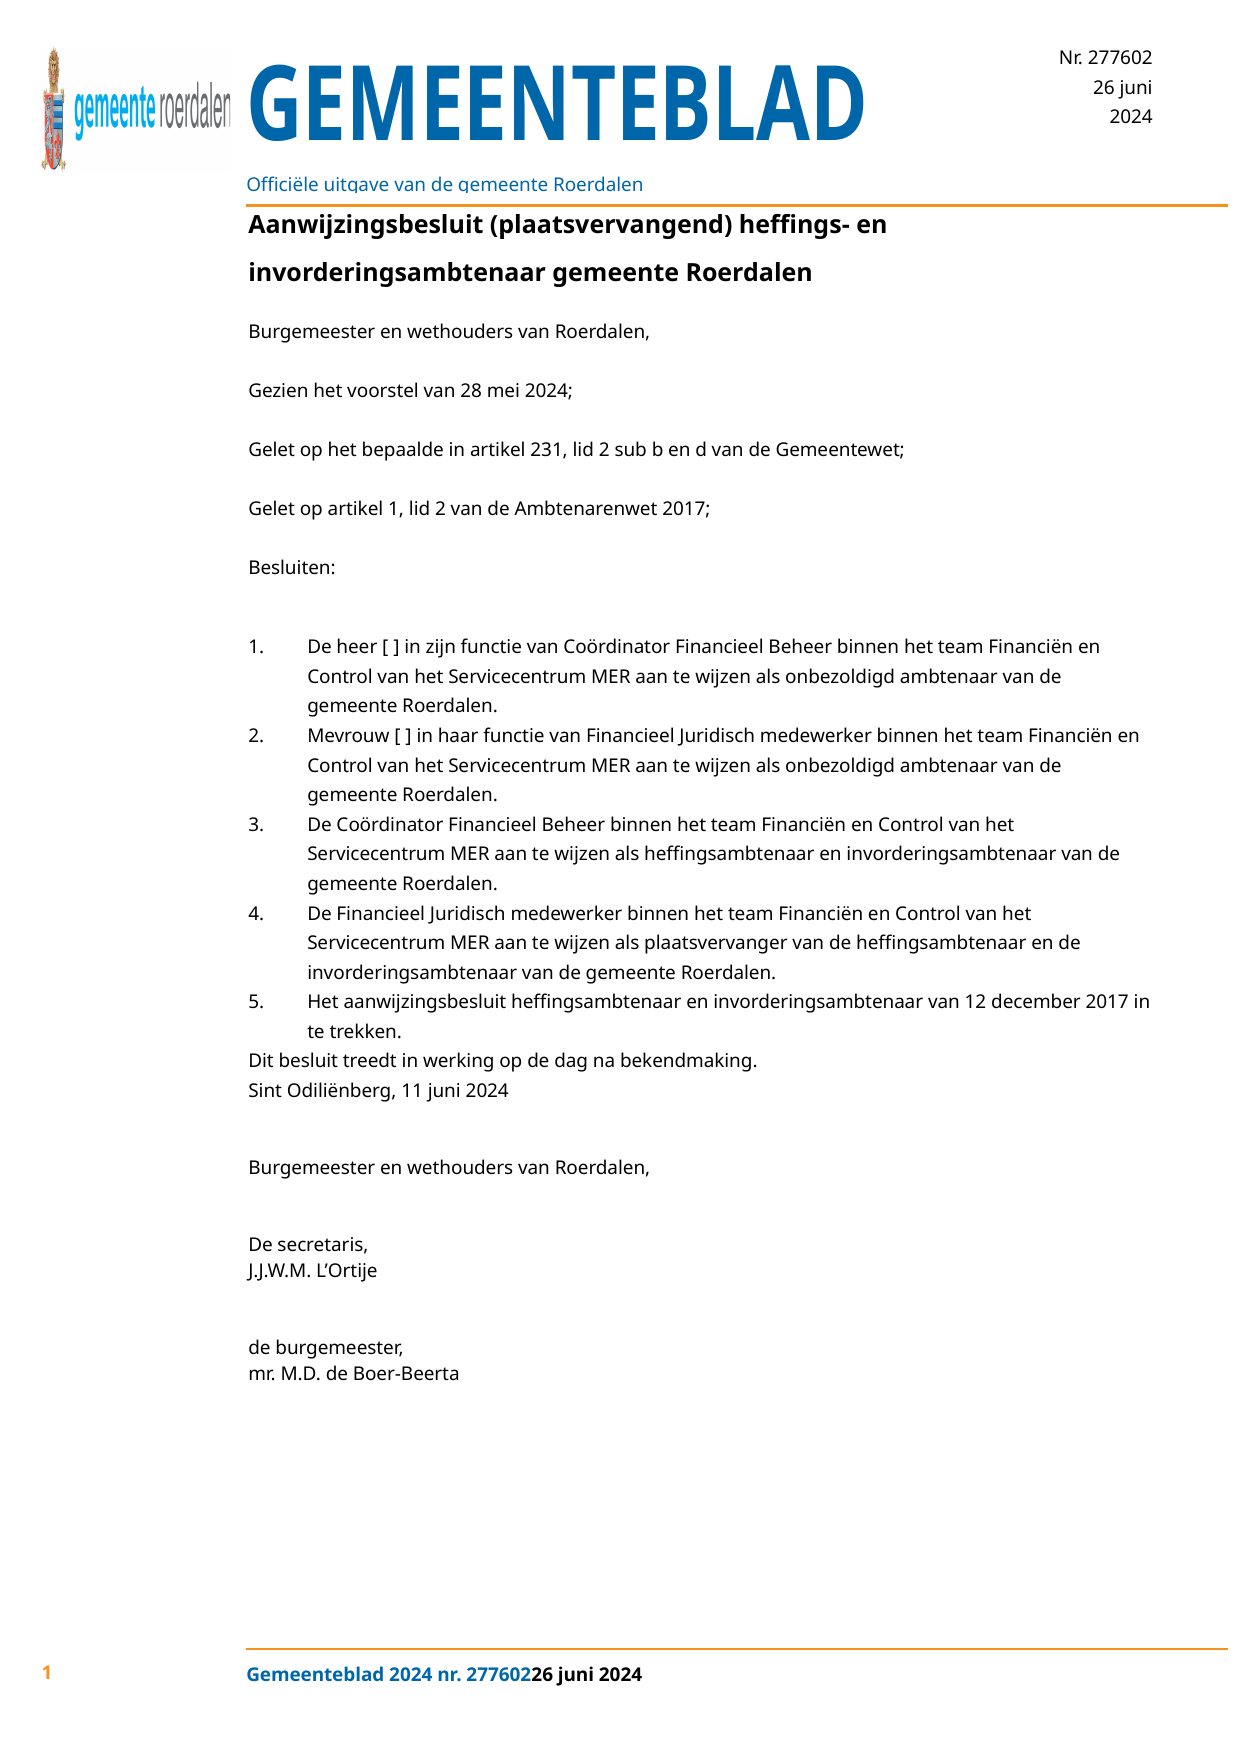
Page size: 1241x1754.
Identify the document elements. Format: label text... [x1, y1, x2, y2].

text de burgemeester, [248, 1334, 1152, 1360]
text Sint Odiliënberg, 11 juni 2024 [248, 1077, 1152, 1103]
text De secretaris, [248, 1232, 1152, 1257]
list De Coördinator Financieel Beheer binnen het team Financiën en Control van het Servicecentrum MER aan te wijzen als heffingsambtenaar en invorderingsambtenaar van de gemeente Roerdalen. [248, 811, 1152, 896]
text Besluiten: [248, 554, 1152, 580]
text Gezien het voorstel van 28 mei 2024; [248, 377, 1152, 403]
text Gelet op het bepaalde in artikel 231, lid 2 sub b en d van de Gemeentewet; [248, 436, 1152, 462]
text Burgemeester en wethouders van Roerdalen, [248, 1154, 1152, 1180]
text J.J.W.M. L’Ortije [248, 1257, 1152, 1283]
text mr. M.D. de Boer-Beerta [248, 1360, 1152, 1386]
list Het aanwijzingsbesluit heffingsambtenaar en invorderingsambtenaar van 12 december 2017 in te trekken. [248, 988, 1152, 1044]
list De Financieel Juridisch medewerker binnen het team Financiën en Control van het Servicecentrum MER aan te wijzen als plaatsvervanger van de heffingsambtenaar en de invorderingsambtenaar van de gemeente Roerdalen. [248, 900, 1152, 984]
list De heer [ ] in zijn functie van Coördinator Financieel Beheer binnen het team Financiën en Control van het Servicecentrum MER aan te wijzen als onbezoldigd ambtenaar van de gemeente Roerdalen. [248, 633, 1152, 718]
text Gelet op artikel 1, lid 2 van de Ambtenarenwet 2017; [248, 495, 1152, 521]
text Aanwijzingsbesluit (plaatsvervangend) heffings- en invorderingsambtenaar gemeente Roerdalen [248, 207, 1152, 288]
text Dit besluit treedt in werking op de dag na bekendmaking. [248, 1048, 1152, 1073]
picture [41, 47, 231, 172]
text Burgemeester en wethouders van Roerdalen, [248, 318, 1152, 344]
list Mevrouw [ ] in haar functie van Financieel Juridisch medewerker binnen het team Financiën en Control van het Servicecentrum MER aan te wijzen als onbezoldigd ambtenaar van de gemeente Roerdalen. [248, 722, 1152, 807]
